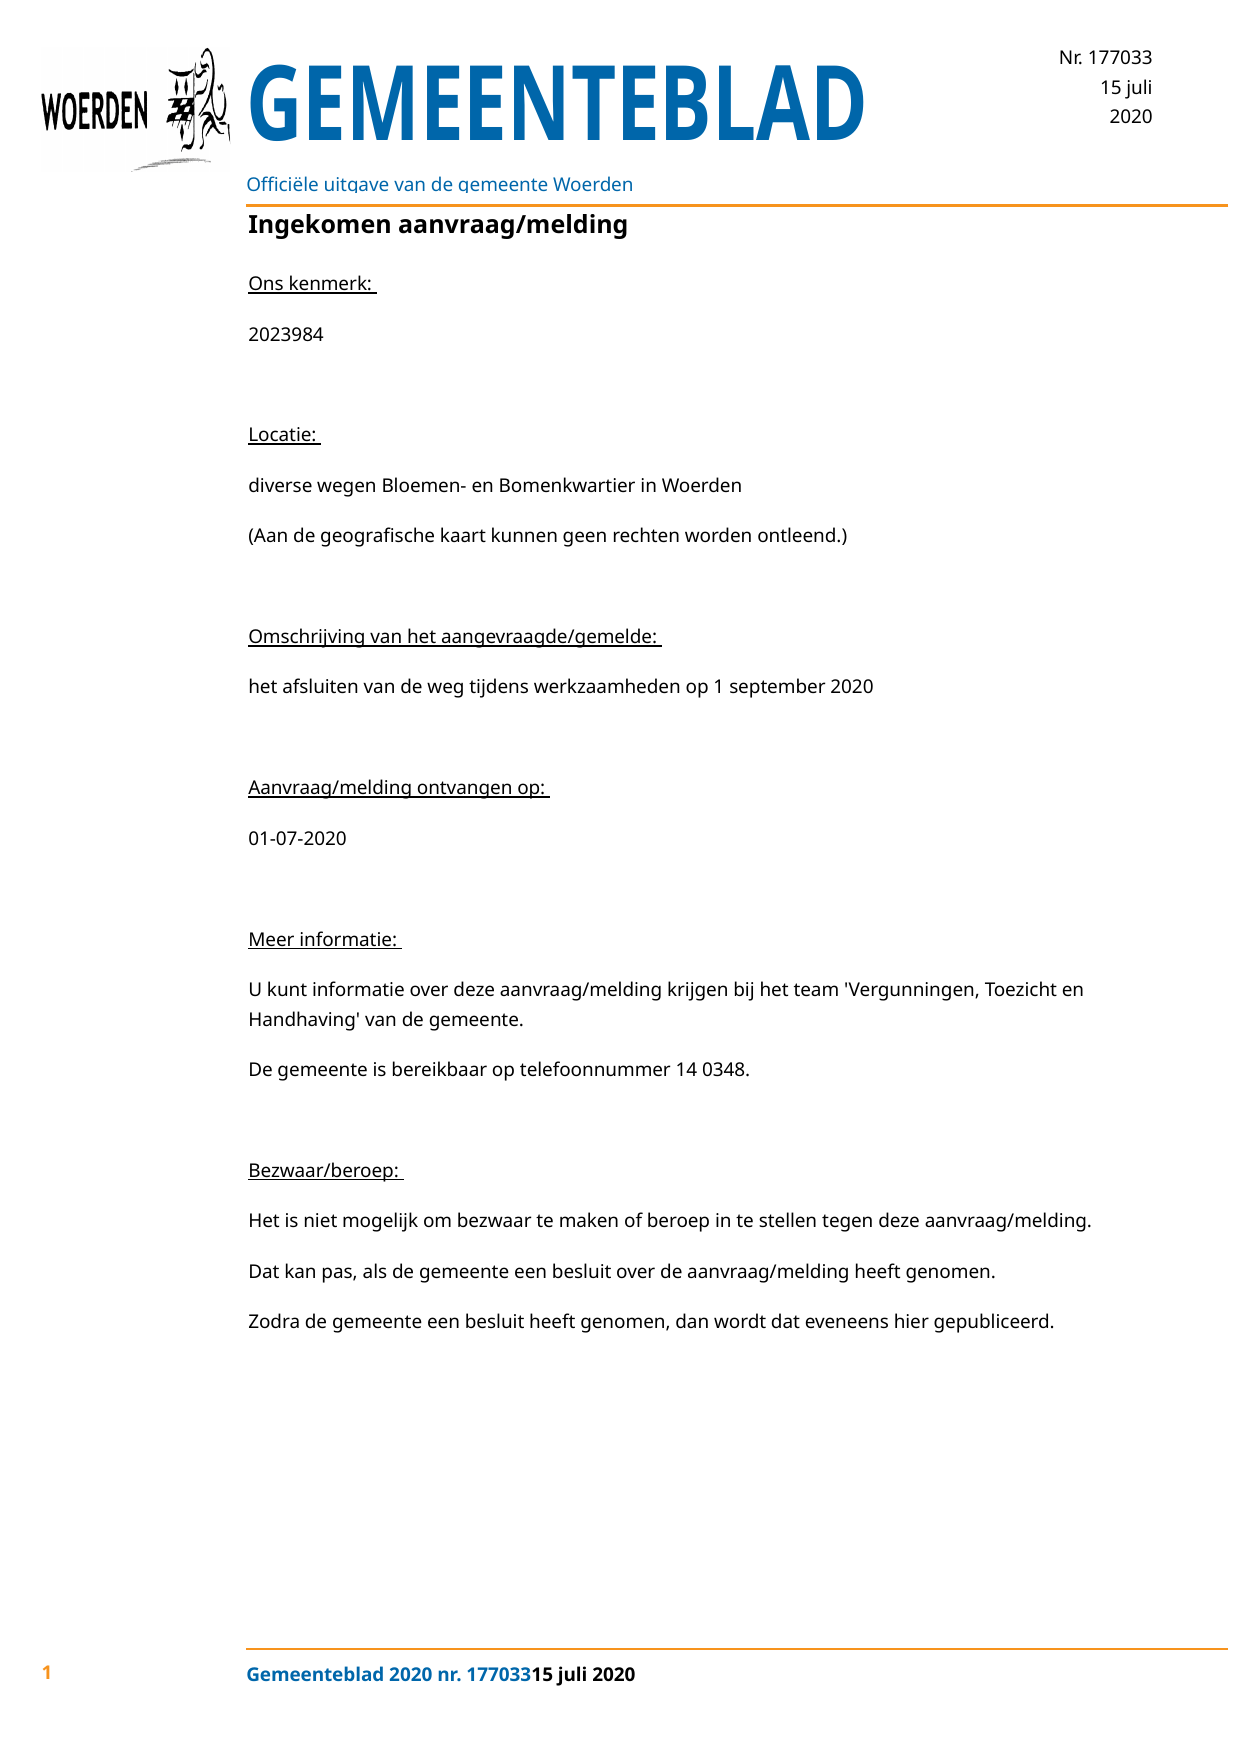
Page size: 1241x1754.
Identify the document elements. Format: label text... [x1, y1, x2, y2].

text Bezwaar/beroep: [248, 1157, 1152, 1183]
text Ons kenmerk: [248, 270, 1152, 296]
text De gemeente is bereikbaar op telefoonnummer 14 0348. [248, 1056, 1152, 1082]
text Zodra de gemeente een besluit heeft genomen, dan wordt dat eveneens hier gepubliceerd. [248, 1308, 1152, 1334]
text Locatie: [248, 422, 1152, 447]
text U kunt informatie over deze aanvraag/melding krijgen bij het team 'Vergunningen, Toezicht en Handhaving' van de gemeente. [248, 976, 1152, 1031]
text Omschrijving van het aangevraagde/gemelde: [248, 623, 1152, 649]
text Meer informatie: [248, 926, 1152, 951]
picture [41, 47, 231, 172]
text het afsluiten van de weg tijdens werkzaamheden op 1 september 2020 [248, 674, 1152, 699]
text Dat kan pas, als de gemeente een besluit over de aanvraag/melding heeft genomen. [248, 1258, 1152, 1283]
text (Aan de geografische kaart kunnen geen rechten worden ontleend.) [248, 522, 1152, 548]
text 2023984 [248, 321, 1152, 346]
text Het is niet mogelijk om bezwaar te maken of beroep in te stellen tegen deze aanvraag/melding. [248, 1207, 1152, 1233]
text 01-07-2020 [248, 825, 1152, 851]
text Aanvraag/melding ontvangen op: [248, 774, 1152, 800]
text Ingekomen aanvraag/melding [248, 207, 1152, 241]
text diverse wegen Bloemen- en Bomenkwartier in Woerden [248, 472, 1152, 498]
